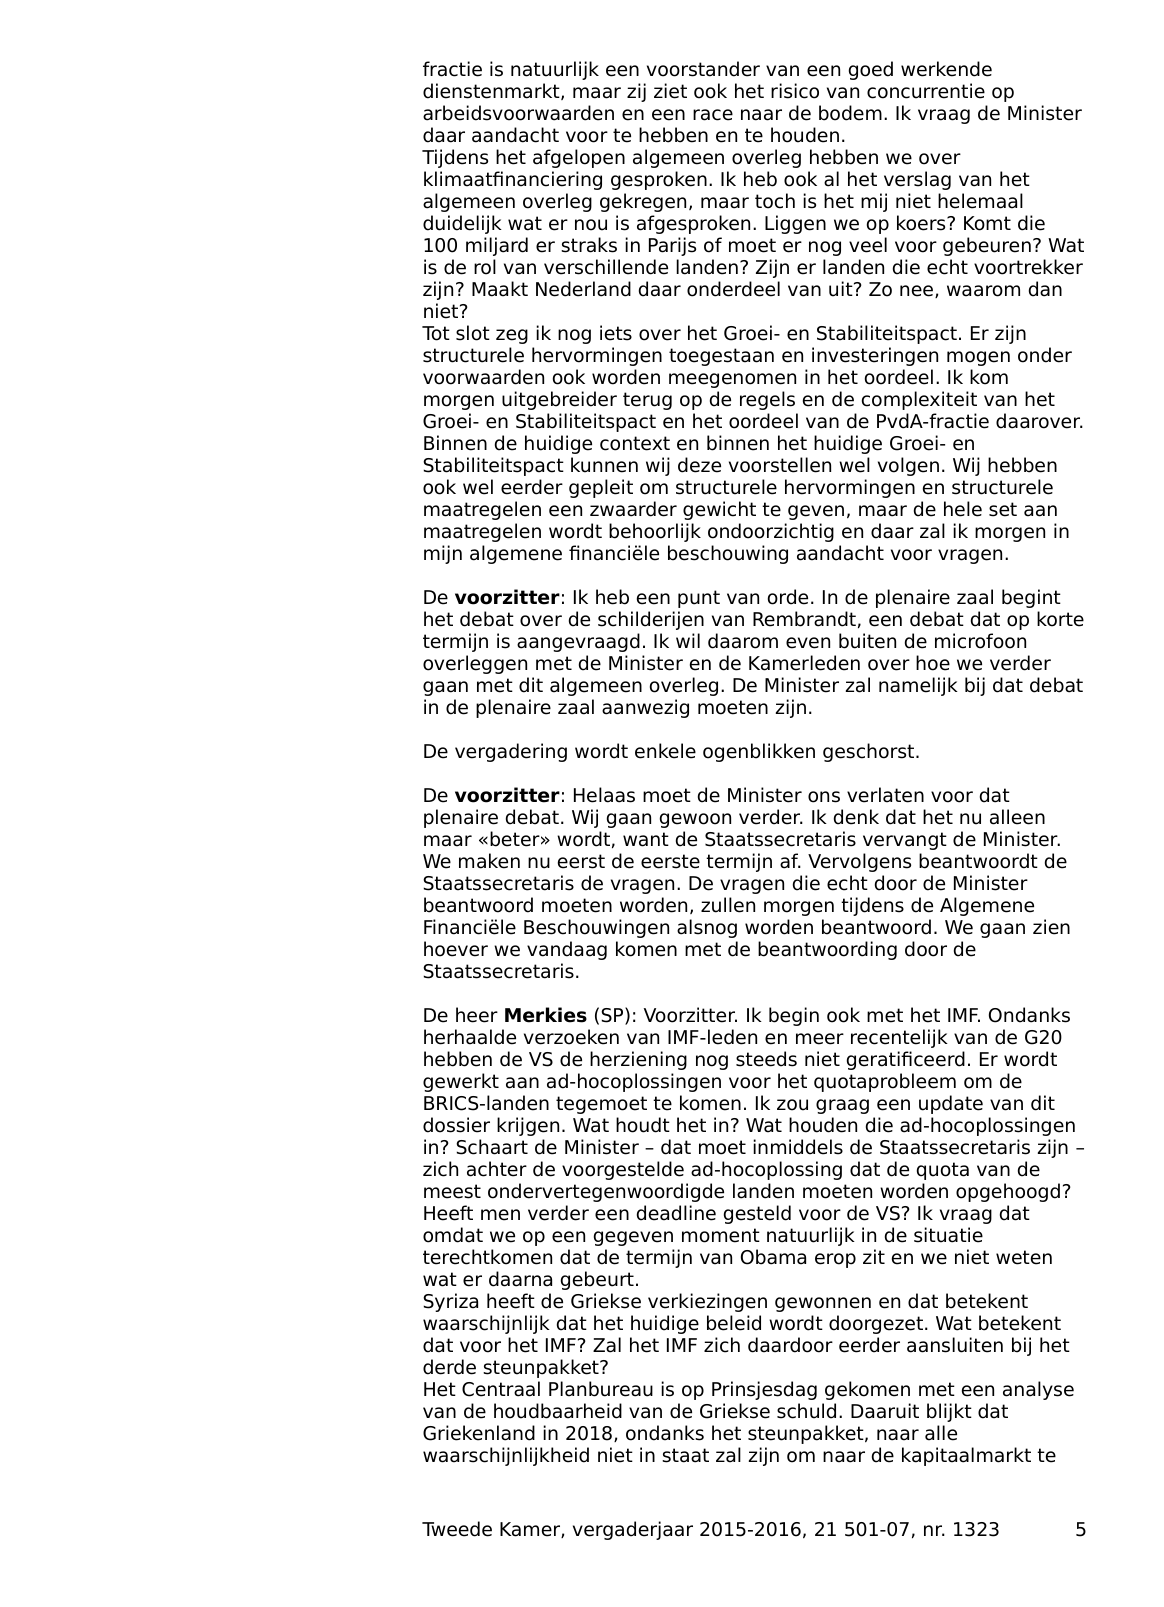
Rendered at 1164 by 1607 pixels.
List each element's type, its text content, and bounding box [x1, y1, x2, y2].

text De voorzitter: Helaas moet de Minister ons verlaten voor dat plenaire debat. Wij gaan gewoon verder. Ik denk dat het nu alleen maar «beter» wordt, want de Staatssecretaris vervangt de Minister. We maken nu eerst de eerste termijn af. Vervolgens beantwoordt de Staatssecretaris de vragen. De vragen die echt door de Minister beantwoord moeten worden, zullen morgen tijdens de Algemene Financiële Beschouwingen alsnog worden beantwoord. We gaan zien hoever we vandaag komen met de beantwoording door de Staatssecretaris. [422, 785, 1087, 983]
text Tot slot zeg ik nog iets over het Groei- en Stabiliteitspact. Er zijn structurele hervormingen toegestaan en investeringen mogen onder voorwaarden ook worden meegenomen in het oordeel. Ik kom morgen uitgebreider terug op de regels en de complexiteit van het Groei- en Stabiliteitspact en het oordeel van de PvdA-fractie daarover. Binnen de huidige context en binnen het huidige Groei- en Stabiliteitspact kunnen wij deze voorstellen wel volgen. Wij hebben ook wel eerder gepleit om structurele hervormingen en structurele maatregelen een zwaarder gewicht te geven, maar de hele set aan maatregelen wordt behoorlijk ondoorzichtig en daar zal ik morgen in mijn algemene financiële beschouwing aandacht voor vragen. [422, 323, 1087, 564]
text Syriza heeft de Griekse verkiezingen gewonnen en dat betekent waarschijnlijk dat het huidige beleid wordt doorgezet. Wat betekent dat voor het IMF? Zal het IMF zich daardoor eerder aansluiten bij het derde steunpakket? [422, 1291, 1087, 1379]
text De heer Merkies (SP): Voorzitter. Ik begin ook met het IMF. Ondanks herhaalde verzoeken van IMF-leden en meer recentelijk van de G20 hebben de VS de herziening nog steeds niet geratificeerd. Er wordt gewerkt aan ad-hocoplossingen voor het quotaprobleem om de BRICS-landen tegemoet te komen. Ik zou graag een update van dit dossier krijgen. Wat houdt het in? Wat houden die ad-hocoplossingen in? Schaart de Minister – dat moet inmiddels de Staatssecretaris zijn – zich achter de voorgestelde ad-hocoplossing dat de quota van de meest ondervertegenwoordigde landen moeten worden opgehoogd? Heeft men verder een deadline gesteld voor de VS? Ik vraag dat omdat we op een gegeven moment natuurlijk in de situatie terechtkomen dat de termijn van Obama erop zit en we niet weten wat er daarna gebeurt. [422, 1005, 1087, 1291]
text fractie is natuurlijk een voorstander van een goed werkende dienstenmarkt, maar zij ziet ook het risico van concurrentie op arbeidsvoorwaarden en een race naar de bodem. Ik vraag de Minister daar aandacht voor te hebben en te houden. [422, 59, 1087, 147]
text Tijdens het afgelopen algemeen overleg hebben we over klimaatfinanciering gesproken. Ik heb ook al het verslag van het algemeen overleg gekregen, maar toch is het mij niet helemaal duidelijk wat er nou is afgesproken. Liggen we op koers? Komt die 100 miljard er straks in Parijs of moet er nog veel voor gebeuren? Wat is de rol van verschillende landen? Zijn er landen die echt voortrekker zijn? Maakt Nederland daar onderdeel van uit? Zo nee, waarom dan niet? [422, 147, 1087, 323]
text Het Centraal Planbureau is op Prinsjesdag gekomen met een analyse van de houdbaarheid van de Griekse schuld. Daaruit blijkt dat Griekenland in 2018, ondanks het steunpakket, naar alle waarschijnlijkheid niet in staat zal zijn om naar de kapitaalmarkt te [422, 1379, 1087, 1467]
text De voorzitter: Ik heb een punt van orde. In de plenaire zaal begint het debat over de schilderijen van Rembrandt, een debat dat op korte termijn is aangevraagd. Ik wil daarom even buiten de microfoon overleggen met de Minister en de Kamerleden over hoe we verder gaan met dit algemeen overleg. De Minister zal namelijk bij dat debat in de plenaire zaal aanwezig moeten zijn. [422, 587, 1087, 719]
text De vergadering wordt enkele ogenblikken geschorst. [422, 741, 1087, 763]
